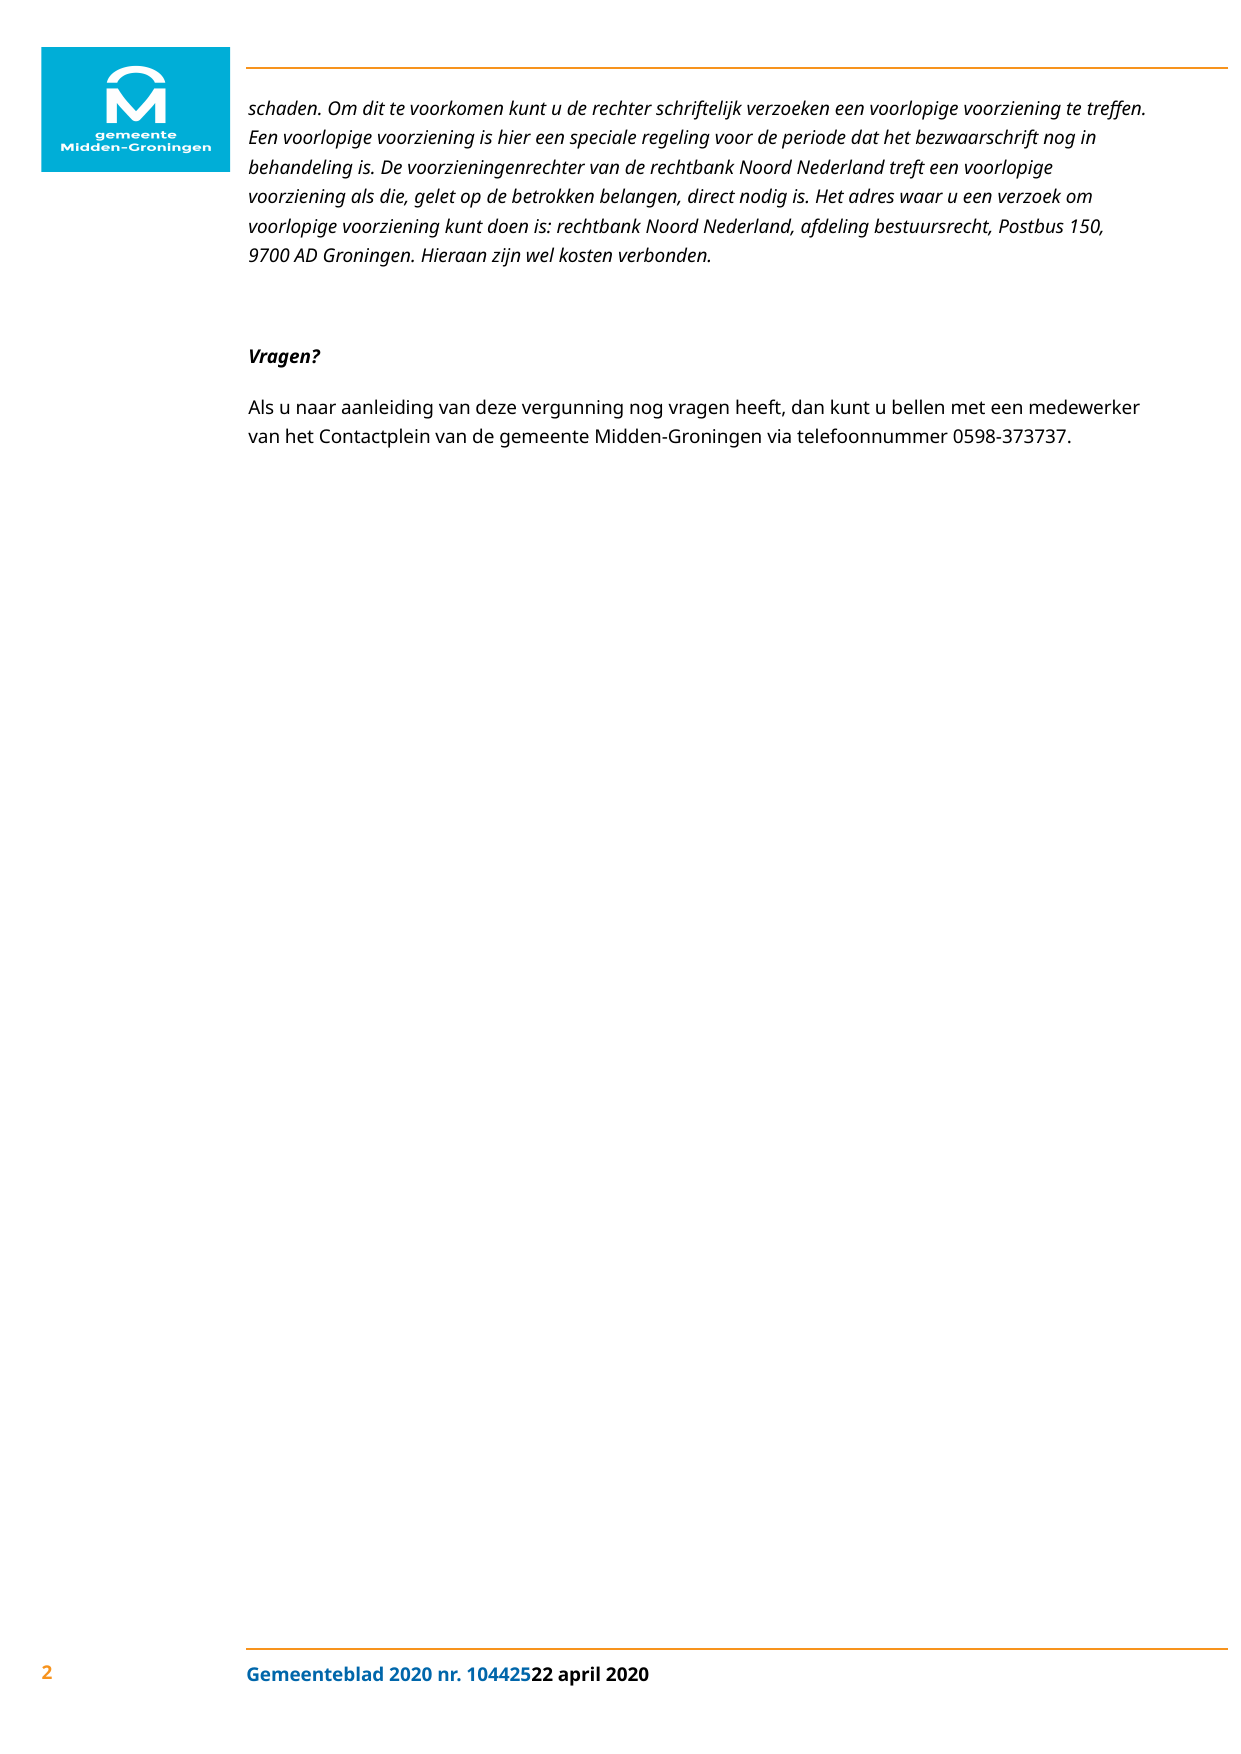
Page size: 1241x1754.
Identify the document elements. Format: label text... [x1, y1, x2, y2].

picture [107, 89, 165, 122]
text Vragen? [248, 343, 1152, 369]
text schaden. Om dit te voorkomen kunt u de rechter schriftelijk verzoeken een voorlopige voorziening te treffen. Een voorlopige voorziening is hier een speciale regeling voor de periode dat het bezwaarschrift nog in behandeling is. De voorzieningenrechter van de rechtbank Noord Nederland treft een voorlopige voorziening als die, gelet op de betrokken belangen, direct nodig is. Het adres waar u een verzoek om voorlopige voorziening kunt doen is: rechtbank Noord Nederland, afdeling bestuursrecht, Postbus 150, 9700 AD Groningen. Hieraan zijn wel kosten verbonden. [248, 95, 1152, 268]
text Als u naar aanleiding van deze vergunning nog vragen heeft, dan kunt u bellen met een medewerker van het Contactplein van de gemeente Midden-Groningen via telefoonnummer 0598-373737. [248, 394, 1152, 449]
picture [184, 146, 190, 153]
picture [108, 66, 164, 82]
